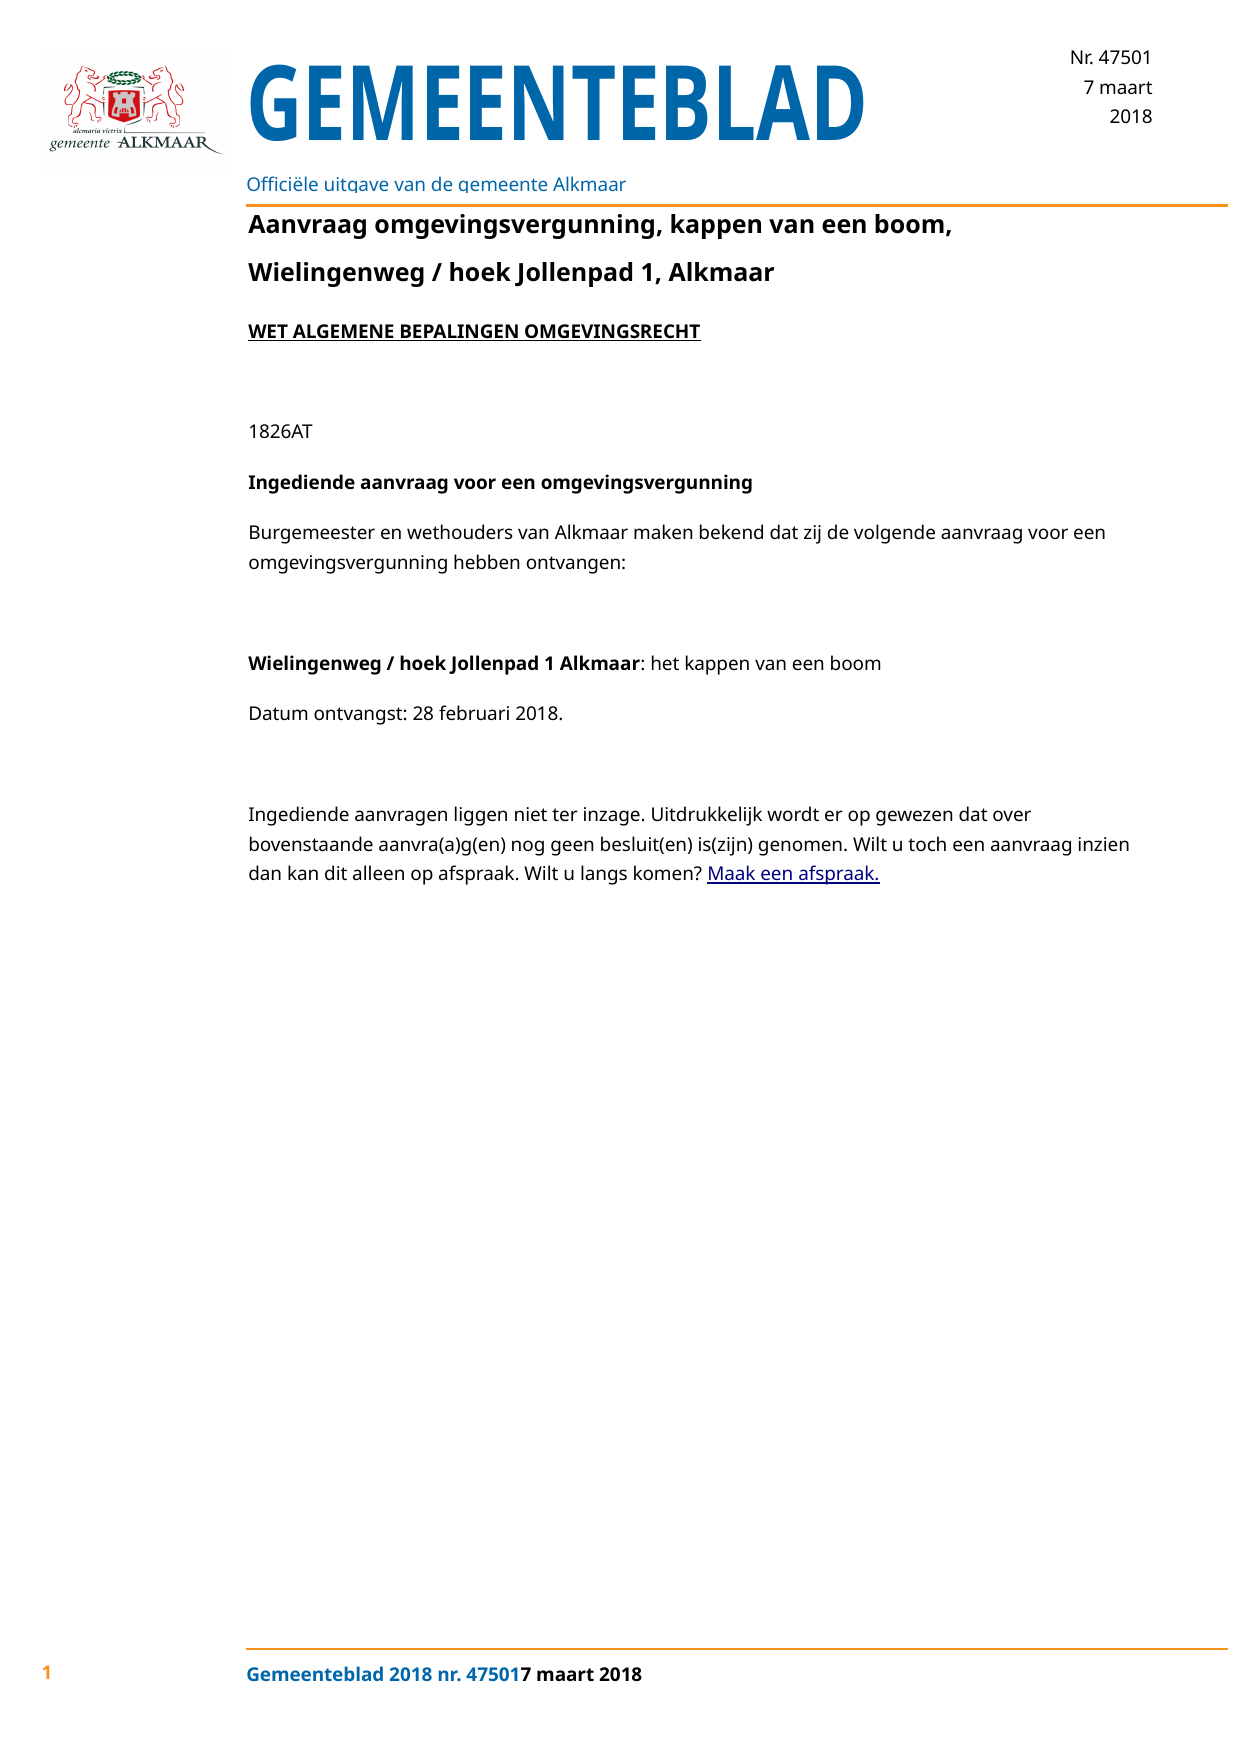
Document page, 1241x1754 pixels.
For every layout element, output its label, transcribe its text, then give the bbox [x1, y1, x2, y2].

text Wielingenweg / hoek Jollenpad 1 Alkmaar: het kappen van een boom [248, 650, 1152, 676]
picture [41, 47, 231, 172]
text Ingediende aanvraag voor een omgevingsvergunning [248, 469, 1152, 495]
text Ingediende aanvragen liggen niet ter inzage. Uitdrukkelijk wordt er op gewezen dat over bovenstaande aanvra(a)g(en) nog geen besluit(en) is(zijn) genomen. Wilt u toch een aanvraag inzien dan kan dit alleen op afspraak. Wilt u langs komen? Maak een afspraak. [248, 801, 1152, 886]
text Burgemeester en wethouders van Alkmaar maken bekend dat zij de volgende aanvraag voor een omgevingsvergunning hebben ontvangen: [248, 519, 1152, 575]
text Aanvraag omgevingsvergunning, kappen van een boom, Wielingenweg / hoek Jollenpad 1, Alkmaar [248, 207, 1152, 288]
text WET ALGEMENE BEPALINGEN OMGEVINGSRECHT [248, 318, 1152, 344]
text 1826AT [248, 419, 1152, 444]
text Datum ontvangst: 28 februari 2018. [248, 700, 1152, 726]
